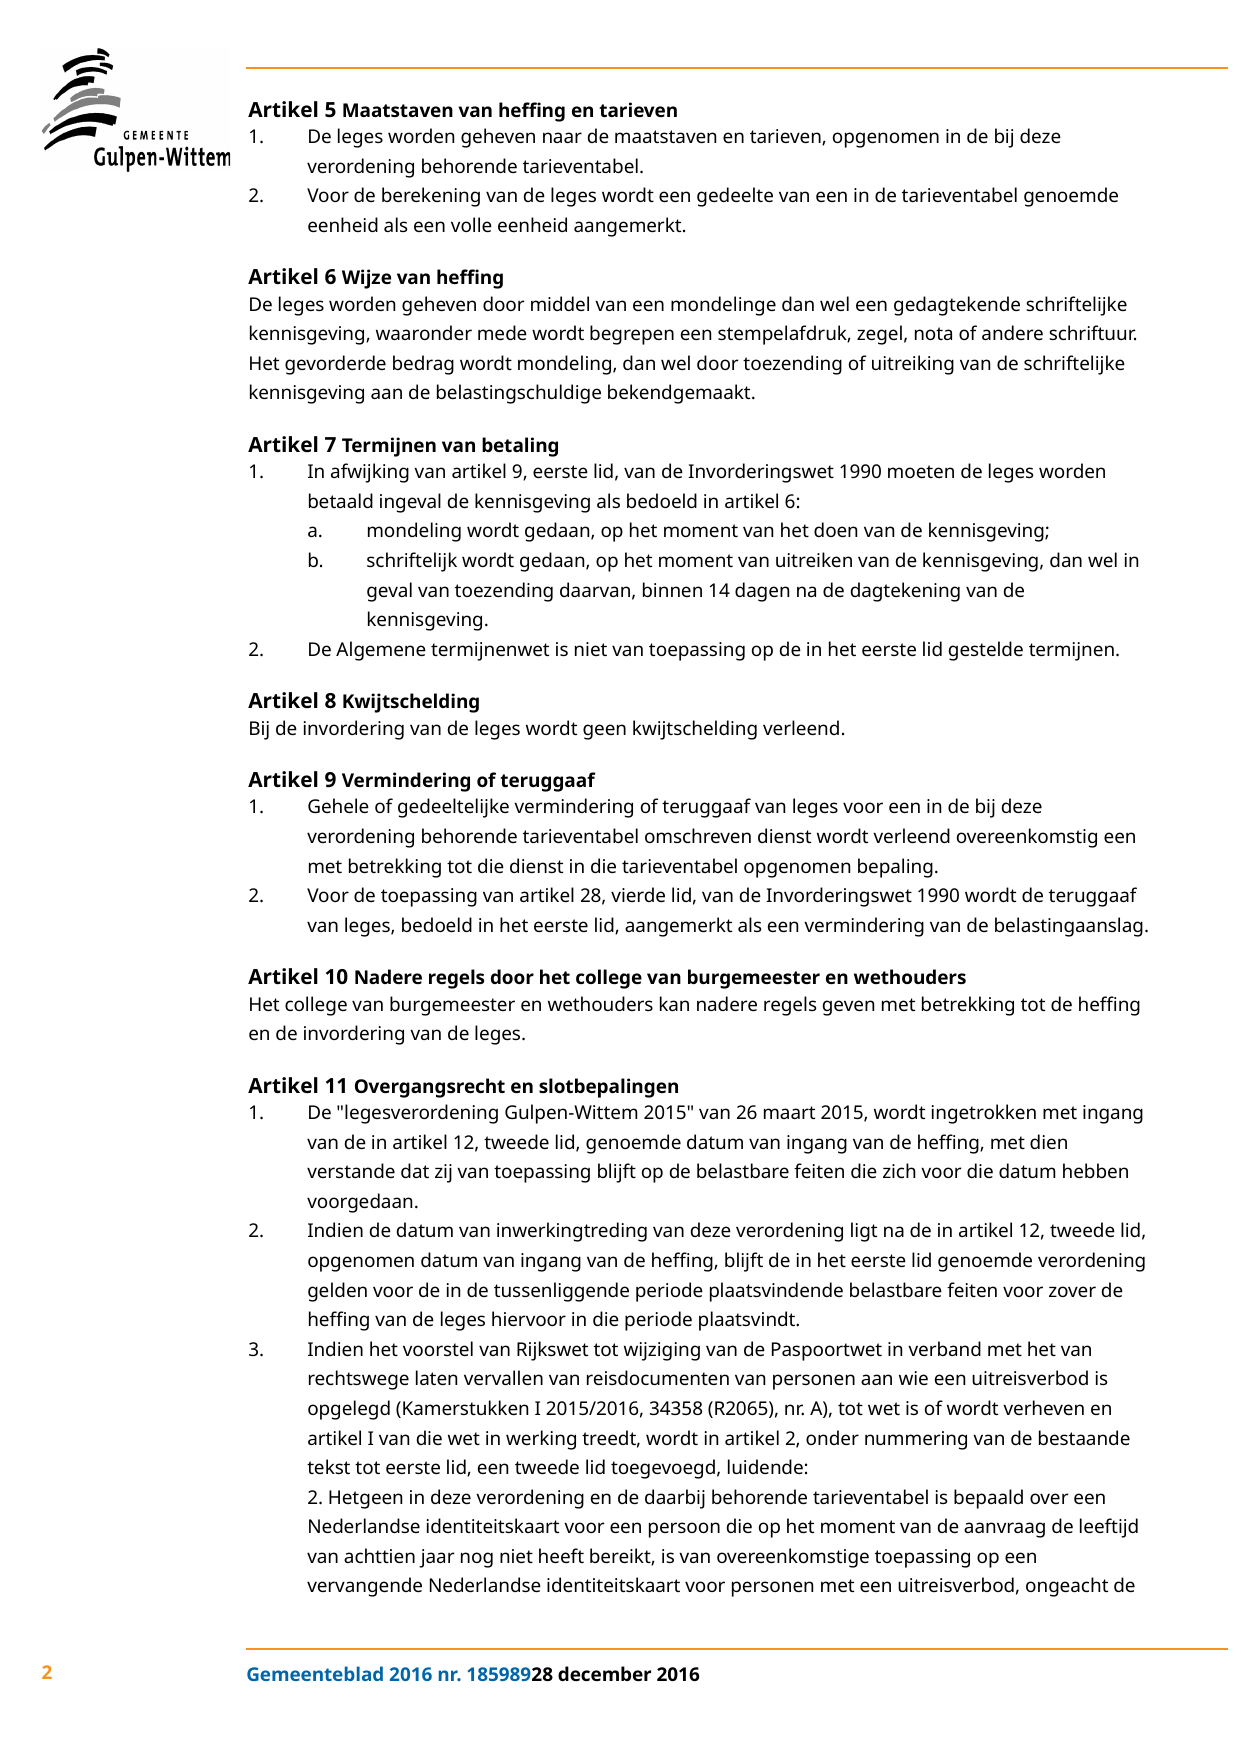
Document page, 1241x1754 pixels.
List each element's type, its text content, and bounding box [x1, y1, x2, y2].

text Het gevorderde bedrag wordt mondeling, dan wel door toezending of uitreiking van de schriftelijke kennisgeving aan de belastingschuldige bekendgemaakt. [248, 350, 1152, 405]
text De leges worden geheven door middel van een mondelinge dan wel een gedagtekende schriftelijke kennisgeving, waaronder mede wordt begrepen een stempelafdruk, zegel, nota of andere schriftuur. [248, 291, 1152, 346]
text Artikel 8 Kwijtschelding [248, 686, 1152, 715]
text Artikel 5 Maatstaven van heffing en tarieven [248, 95, 1152, 123]
list De Algemene termijnenwet is niet van toepassing op de in het eerste lid gestelde termijnen. [248, 636, 1152, 662]
text Bij de invordering van de leges wordt geen kwijtschelding verleend. [248, 715, 1152, 741]
text Artikel 7 Termijnen van betaling [248, 430, 1152, 458]
text Artikel 11 Overgangsrecht en slotbepalingen [248, 1071, 1152, 1099]
list 2. Hetgeen in deze verordening en de daarbij behorende tarieventabel is bepaald over een Nederlandse identiteitskaart voor een persoon die op het moment van de aanvraag de leeftijd van achttien jaar nog niet heeft bereikt, is van overeenkomstige toepassing op een vervangende Nederlandse identiteitskaart voor personen met een uitreisverbod, ongeacht de [248, 1484, 1152, 1598]
text Artikel 9 Vermindering of teruggaaf [248, 765, 1152, 794]
text Artikel 10 Nadere regels door het college van burgemeester en wethouders [248, 962, 1152, 991]
picture [41, 47, 231, 172]
text Artikel 6 Wijze van heffing [248, 262, 1152, 291]
list Indien de datum van inwerkingtreding van deze verordening ligt na de in artikel 12, tweede lid, opgenomen datum van ingang van de heffing, blijft de in het eerste lid genoemde verordening gelden voor de in de tussenliggende periode plaatsvindende belastbare feiten voor zover de heffing van de leges hiervoor in die periode plaatsvindt. [248, 1218, 1152, 1332]
list In afwijking van artikel 9, eerste lid, van de Invorderingswet 1990 moeten de leges worden betaald ingeval de kennisgeving als bedoeld in artikel 6: [248, 458, 1152, 514]
list mondeling wordt gedaan, op het moment van het doen van de kennisgeving; [307, 518, 1152, 543]
list De leges worden geheven naar de maatstaven en tarieven, opgenomen in de bij deze verordening behorende tarieventabel. [248, 123, 1152, 178]
list schriftelijk wordt gedaan, op het moment van uitreiken van de kennisgeving, dan wel in geval van toezending daarvan, binnen 14 dagen na de dagtekening van de kennisgeving. [307, 547, 1152, 632]
list Indien het voorstel van Rijkswet tot wijziging van de Paspoortwet in verband met het van rechtswege laten vervallen van reisdocumenten van personen aan wie een uitreisverbod is opgelegd (Kamerstukken I 2015/2016, 34358 (R2065), nr. A), tot wet is of wordt verheven en artikel I van die wet in werking treedt, wordt in artikel 2, onder nummering van de bestaande tekst tot eerste lid, een tweede lid toegevoegd, luidende: [248, 1336, 1152, 1480]
list Voor de berekening van de leges wordt een gedeelte van een in de tarieventabel genoemde eenheid als een volle eenheid aangemerkt. [248, 182, 1152, 238]
list Gehele of gedeeltelijke vermindering of teruggaaf van leges voor een in de bij deze verordening behorende tarieventabel omschreven dienst wordt verleend overeenkomstig een met betrekking tot die dienst in die tarieventabel opgenomen bepaling. [248, 794, 1152, 878]
list De "legesverordening Gulpen-Wittem 2015" van 26 maart 2015, wordt ingetrokken met ingang van de in artikel 12, tweede lid, genoemde datum van ingang van de heffing, met dien verstande dat zij van toepassing blijft op de belastbare feiten die zich voor die datum hebben voorgedaan. [248, 1099, 1152, 1214]
list Voor de toepassing van artikel 28, vierde lid, van de Invorderingswet 1990 wordt de teruggaaf van leges, bedoeld in het eerste lid, aangemerkt als een vermindering van de belastingaanslag. [248, 882, 1152, 938]
text Het college van burgemeester en wethouders kan nadere regels geven met betrekking tot de heffing en de invordering van de leges. [248, 991, 1152, 1046]
